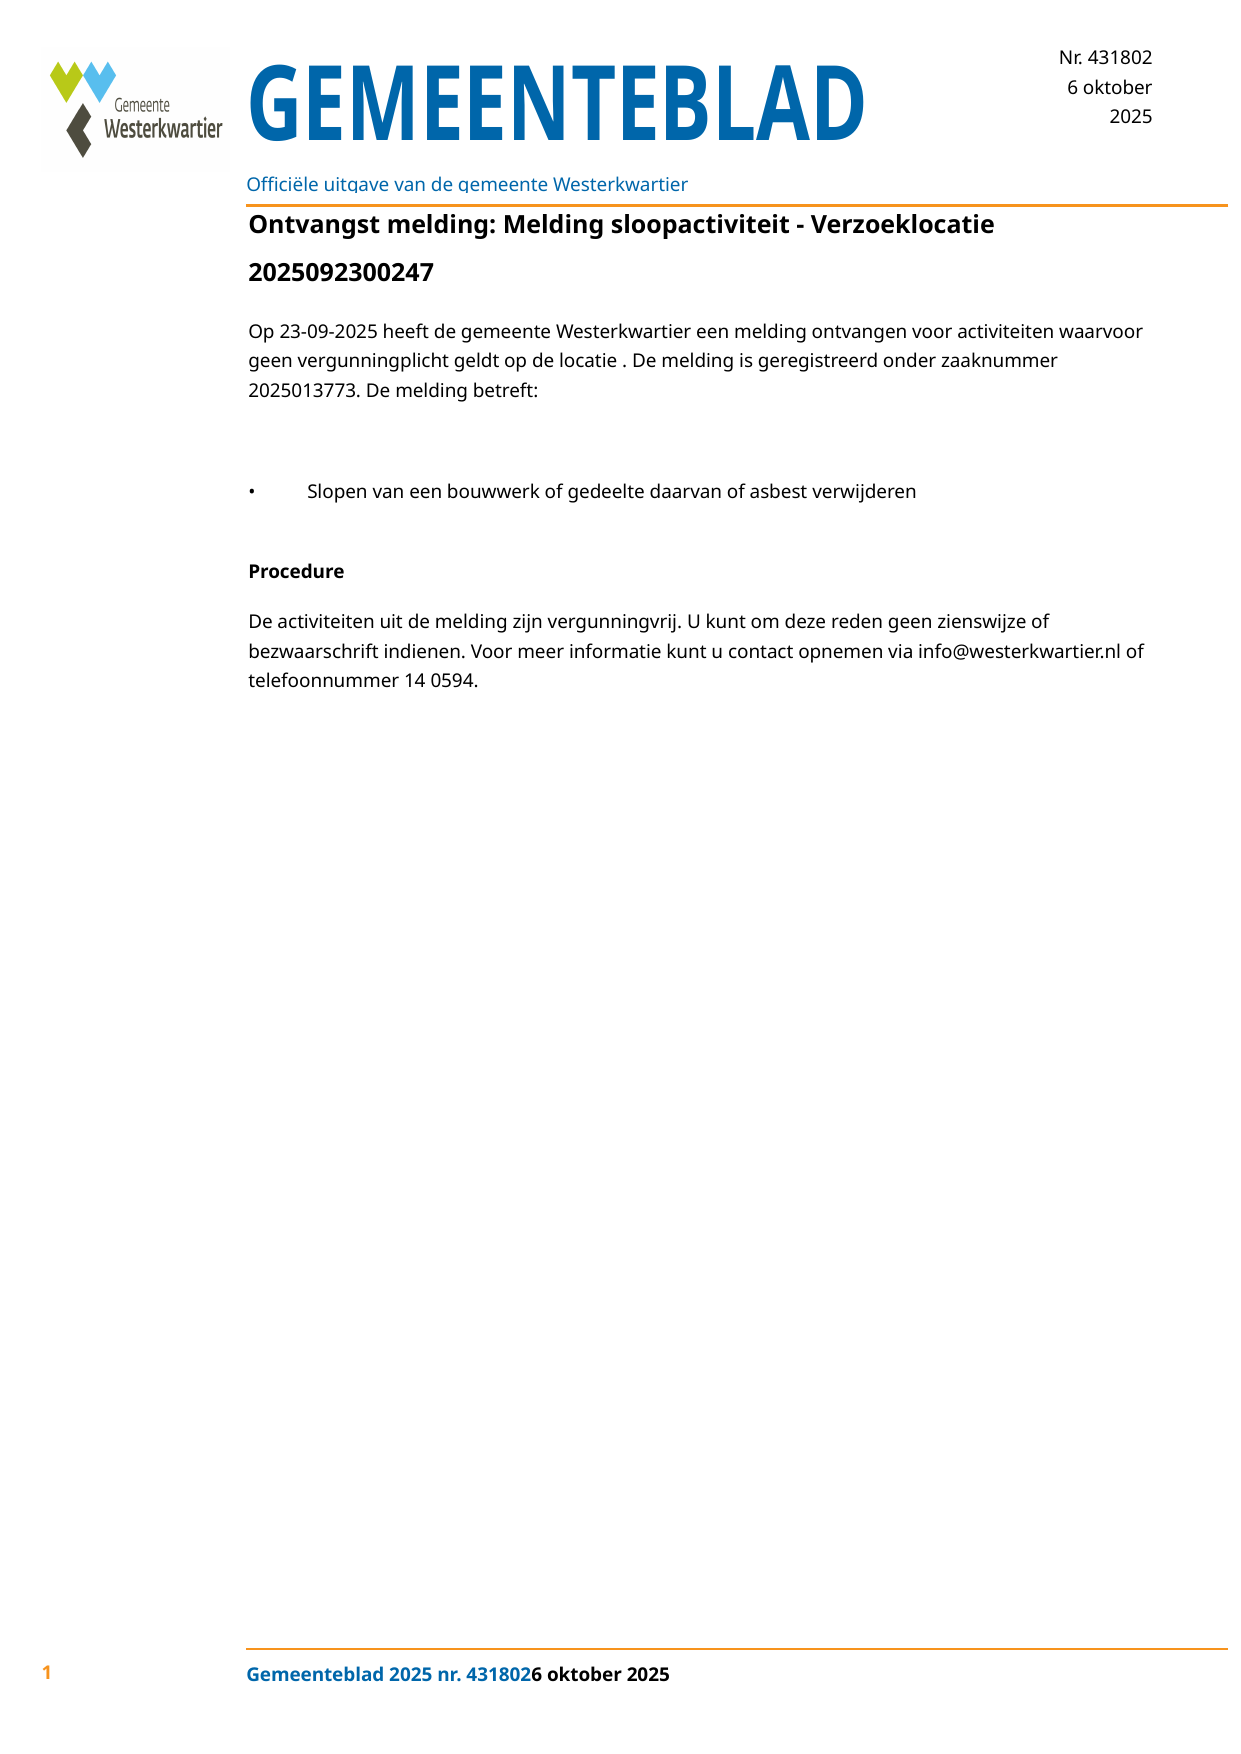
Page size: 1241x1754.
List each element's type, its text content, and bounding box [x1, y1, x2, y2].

list Slopen van een bouwwerk of gedeelte daarvan of asbest verwijderen [248, 478, 1152, 504]
text Ontvangst melding: Melding sloopactiviteit - Verzoeklocatie 2025092300247 [248, 207, 1152, 288]
text Op 23-09-2025 heeft de gemeente Westerkwartier een melding ontvangen voor activiteiten waarvoor geen vergunningplicht geldt op de locatie . De melding is geregistreerd onder zaaknummer 2025013773. De melding betreft: [248, 318, 1152, 403]
text De activiteiten uit de melding zijn vergunningvrij. U kunt om deze reden geen zienswijze of bezwaarschrift indienen. Voor meer informatie kunt u contact opnemen via info@westerkwartier.nl of telefoonnummer 14 0594. [248, 608, 1152, 693]
picture [41, 47, 231, 172]
text Procedure [248, 558, 1152, 584]
